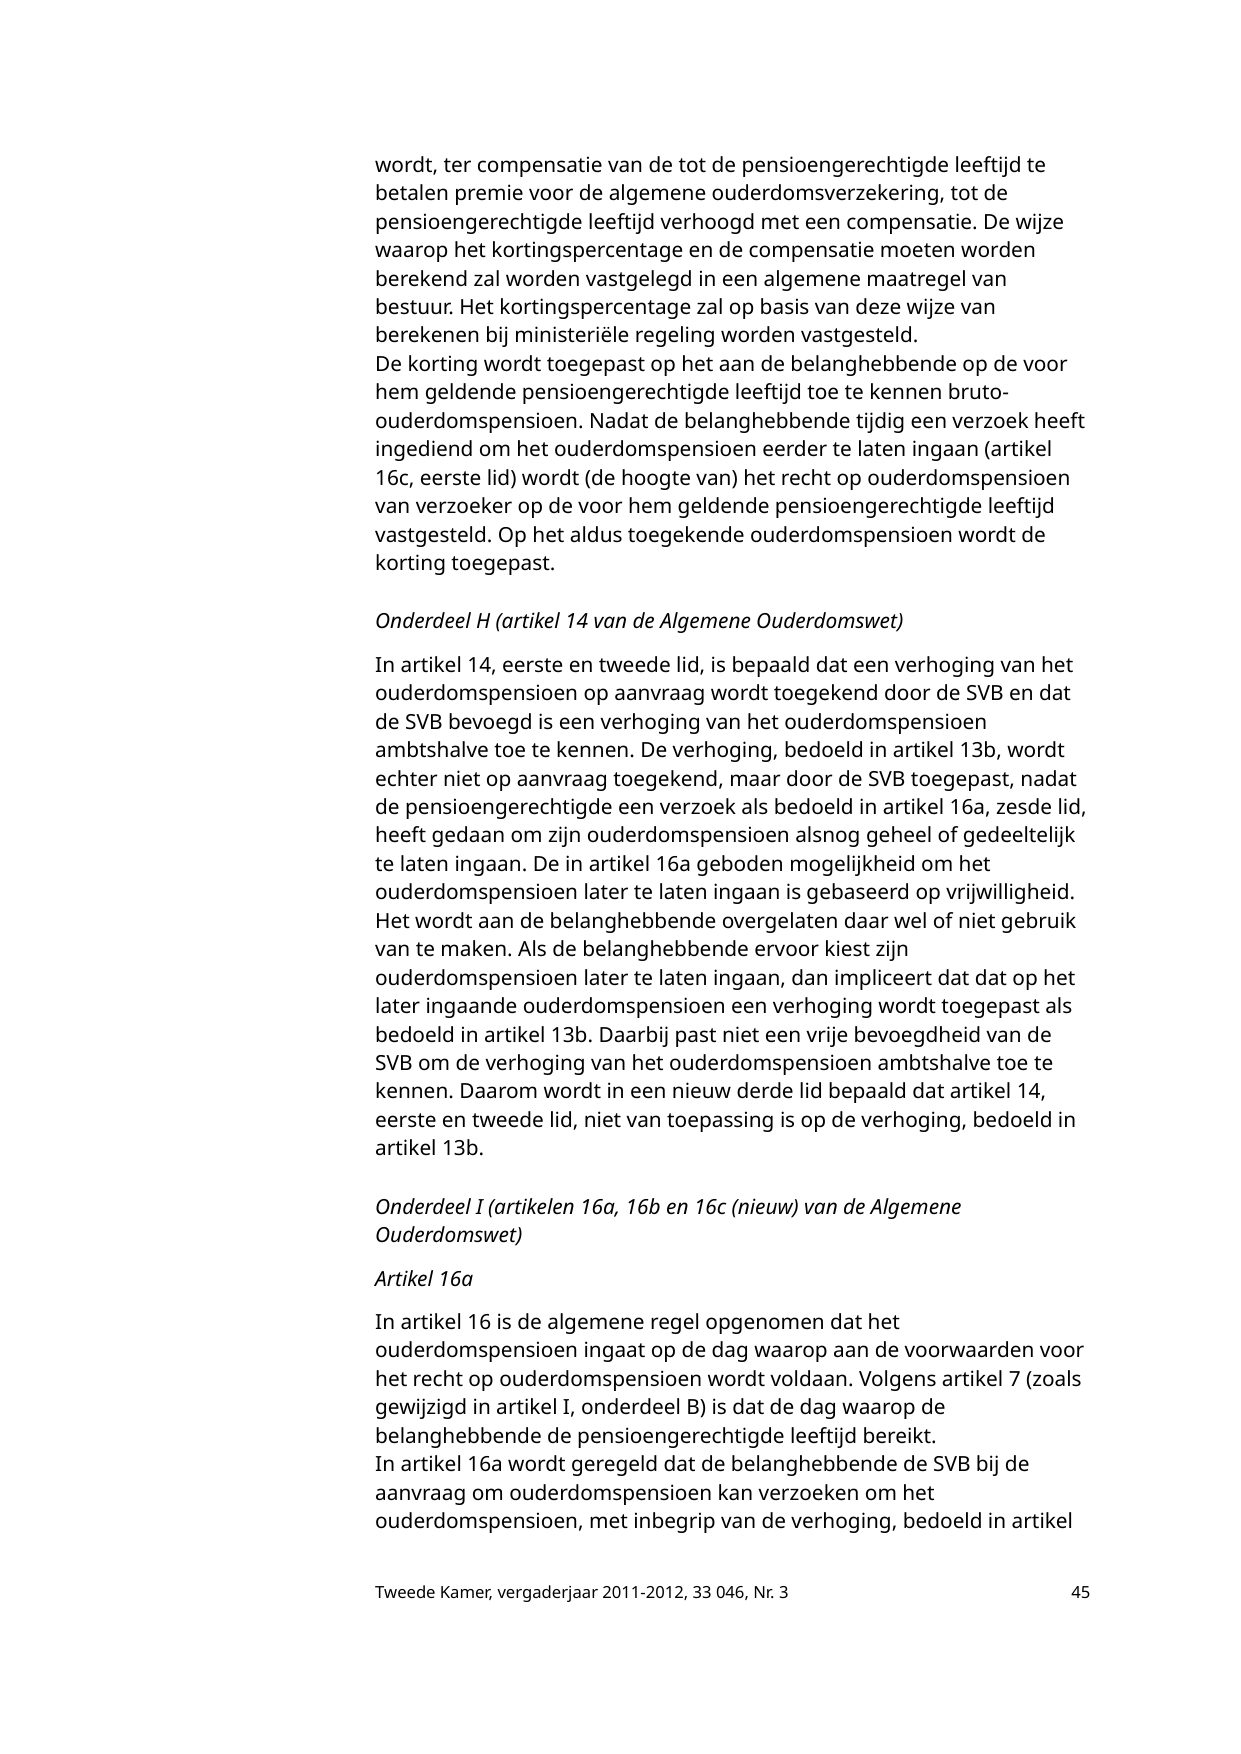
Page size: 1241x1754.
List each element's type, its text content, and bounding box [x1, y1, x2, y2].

text In artikel 16 is de algemene regel opgenomen dat het ouderdomspensioen ingaat op de dag waarop aan de voorwaarden voor het recht op ouderdomspensioen wordt voldaan. Volgens artikel 7 (zoals gewijzigd in artikel I, onderdeel B) is dat de dag waarop de belanghebbende de pensioengerechtigde leeftijd bereikt. [375, 1307, 1090, 1449]
text wordt, ter compensatie van de tot de pensioengerechtigde leeftijd te betalen premie voor de algemene ouderdomsverzekering, tot de pensioengerechtigde leeftijd verhoogd met een compensatie. De wijze waarop het kortingspercentage en de compensatie moeten worden berekend zal worden vastgelegd in een algemene maatregel van bestuur. Het kortingspercentage zal op basis van deze wijze van berekenen bij ministeriële regeling worden vastgesteld. [375, 150, 1090, 349]
text Onderdeel I (artikelen 16a, 16b en 16c (nieuw) van de Algemene Ouderdomswet) [375, 1192, 1090, 1249]
text Artikel 16a [375, 1264, 1090, 1292]
text In artikel 14, eerste en tweede lid, is bepaald dat een verhoging van het ouderdomspensioen op aanvraag wordt toegekend door de SVB en dat de SVB bevoegd is een verhoging van het ouderdomspensioen ambtshalve toe te kennen. De verhoging, bedoeld in artikel 13b, wordt echter niet op aanvraag toegekend, maar door de SVB toegepast, nadat de pensioengerechtigde een verzoek als bedoeld in artikel 16a, zesde lid, heeft gedaan om zijn ouderdomspensioen alsnog geheel of gedeeltelijk te laten ingaan. De in artikel 16a geboden mogelijkheid om het ouderdomspensioen later te laten ingaan is gebaseerd op vrijwilligheid. Het wordt aan de belanghebbende overgelaten daar wel of niet gebruik van te maken. Als de belanghebbende ervoor kiest zijn ouderdomspensioen later te laten ingaan, dan impliceert dat dat op het later ingaande ouderdomspensioen een verhoging wordt toegepast als bedoeld in artikel 13b. Daarbij past niet een vrije bevoegdheid van de SVB om de verhoging van het ouderdomspensioen ambtshalve toe te kennen. Daarom wordt in een nieuw derde lid bepaald dat artikel 14, eerste en tweede lid, niet van toepassing is op de verhoging, bedoeld in artikel 13b. [375, 650, 1090, 1162]
text In artikel 16a wordt geregeld dat de belanghebbende de SVB bij de aanvraag om ouderdomspensioen kan verzoeken om het ouderdomspensioen, met inbegrip van de verhoging, bedoeld in artikel [375, 1449, 1090, 1535]
text Onderdeel H (artikel 14 van de Algemene Ouderdomswet) [375, 607, 1090, 635]
text De korting wordt toegepast op het aan de belanghebbende op de voor hem geldende pensioengerechtigde leeftijd toe te kennen bruto-ouderdomspensioen. Nadat de belanghebbende tijdig een verzoek heeft ingediend om het ouderdomspensioen eerder te laten ingaan (artikel 16c, eerste lid) wordt (de hoogte van) het recht op ouderdomspensioen van verzoeker op de voor hem geldende pensioengerechtigde leeftijd vastgesteld. Op het aldus toegekende ouderdomspensioen wordt de korting toegepast. [375, 349, 1090, 577]
